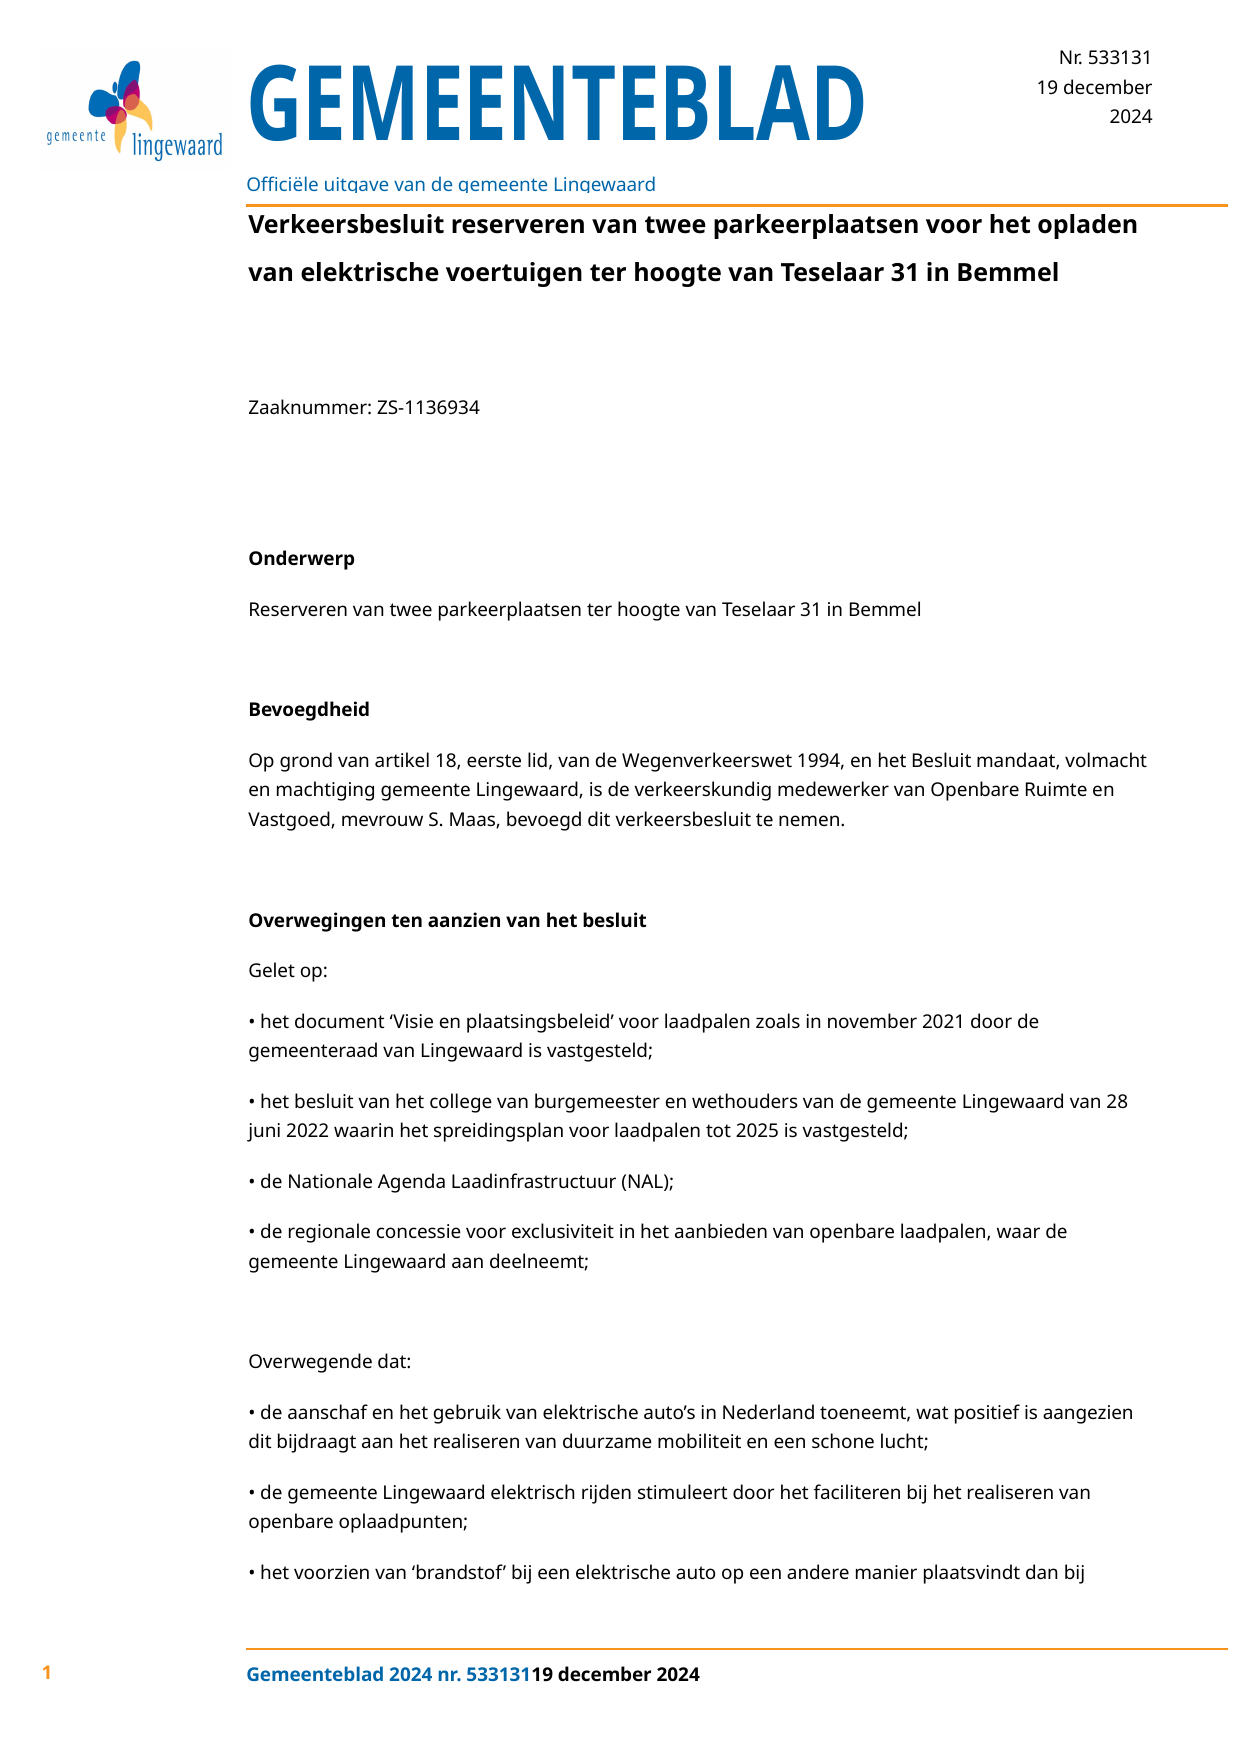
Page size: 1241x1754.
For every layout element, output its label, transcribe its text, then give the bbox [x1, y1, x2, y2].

text Zaaknummer: ZS-1136934 [248, 394, 1152, 420]
text • het document ‘Visie en plaatsingsbeleid’ voor laadpalen zoals in november 2021 door de gemeenteraad van Lingewaard is vastgesteld; [248, 1008, 1152, 1063]
text • de aanschaf en het gebruik van elektrische auto’s in Nederland toeneemt, wat positief is aangezien dit bijdraagt aan het realiseren van duurzame mobiliteit en een schone lucht; [248, 1399, 1152, 1454]
text Onderwerp [248, 545, 1152, 571]
text Bevoegdheid [248, 697, 1152, 722]
text Op grond van artikel 18, eerste lid, van de Wegenverkeerswet 1994, en het Besluit mandaat, volmacht en machtiging gemeente Lingewaard, is de verkeerskundig medewerker van Openbare Ruimte en Vastgoed, mevrouw S. Maas, bevoegd dit verkeersbesluit te nemen. [248, 747, 1152, 832]
text Overwegende dat: [248, 1349, 1152, 1374]
text • de gemeente Lingewaard elektrisch rijden stimuleert door het faciliteren bij het realiseren van openbare oplaadpunten; [248, 1479, 1152, 1534]
picture [41, 47, 231, 172]
text Reserveren van twee parkeerplaatsen ter hoogte van Teselaar 31 in Bemmel [248, 596, 1152, 621]
text • het besluit van het college van burgemeester en wethouders van de gemeente Lingewaard van 28 juni 2022 waarin het spreidingsplan voor laadpalen tot 2025 is vastgesteld; [248, 1088, 1152, 1143]
text Gelet op: [248, 957, 1152, 983]
text • de regionale concessie voor exclusiviteit in het aanbieden van openbare laadpalen, waar de gemeente Lingewaard aan deelneemt; [248, 1218, 1152, 1273]
text • de Nationale Agenda Laadinfrastructuur (NAL); [248, 1168, 1152, 1193]
text Verkeersbesluit reserveren van twee parkeerplaatsen voor het opladen van elektrische voertuigen ter hoogte van Teselaar 31 in Bemmel [248, 207, 1152, 288]
text • het voorzien van ‘brandstof’ bij een elektrische auto op een andere manier plaatsvindt dan bij [248, 1559, 1152, 1585]
text Overwegingen ten aanzien van het besluit [248, 907, 1152, 933]
